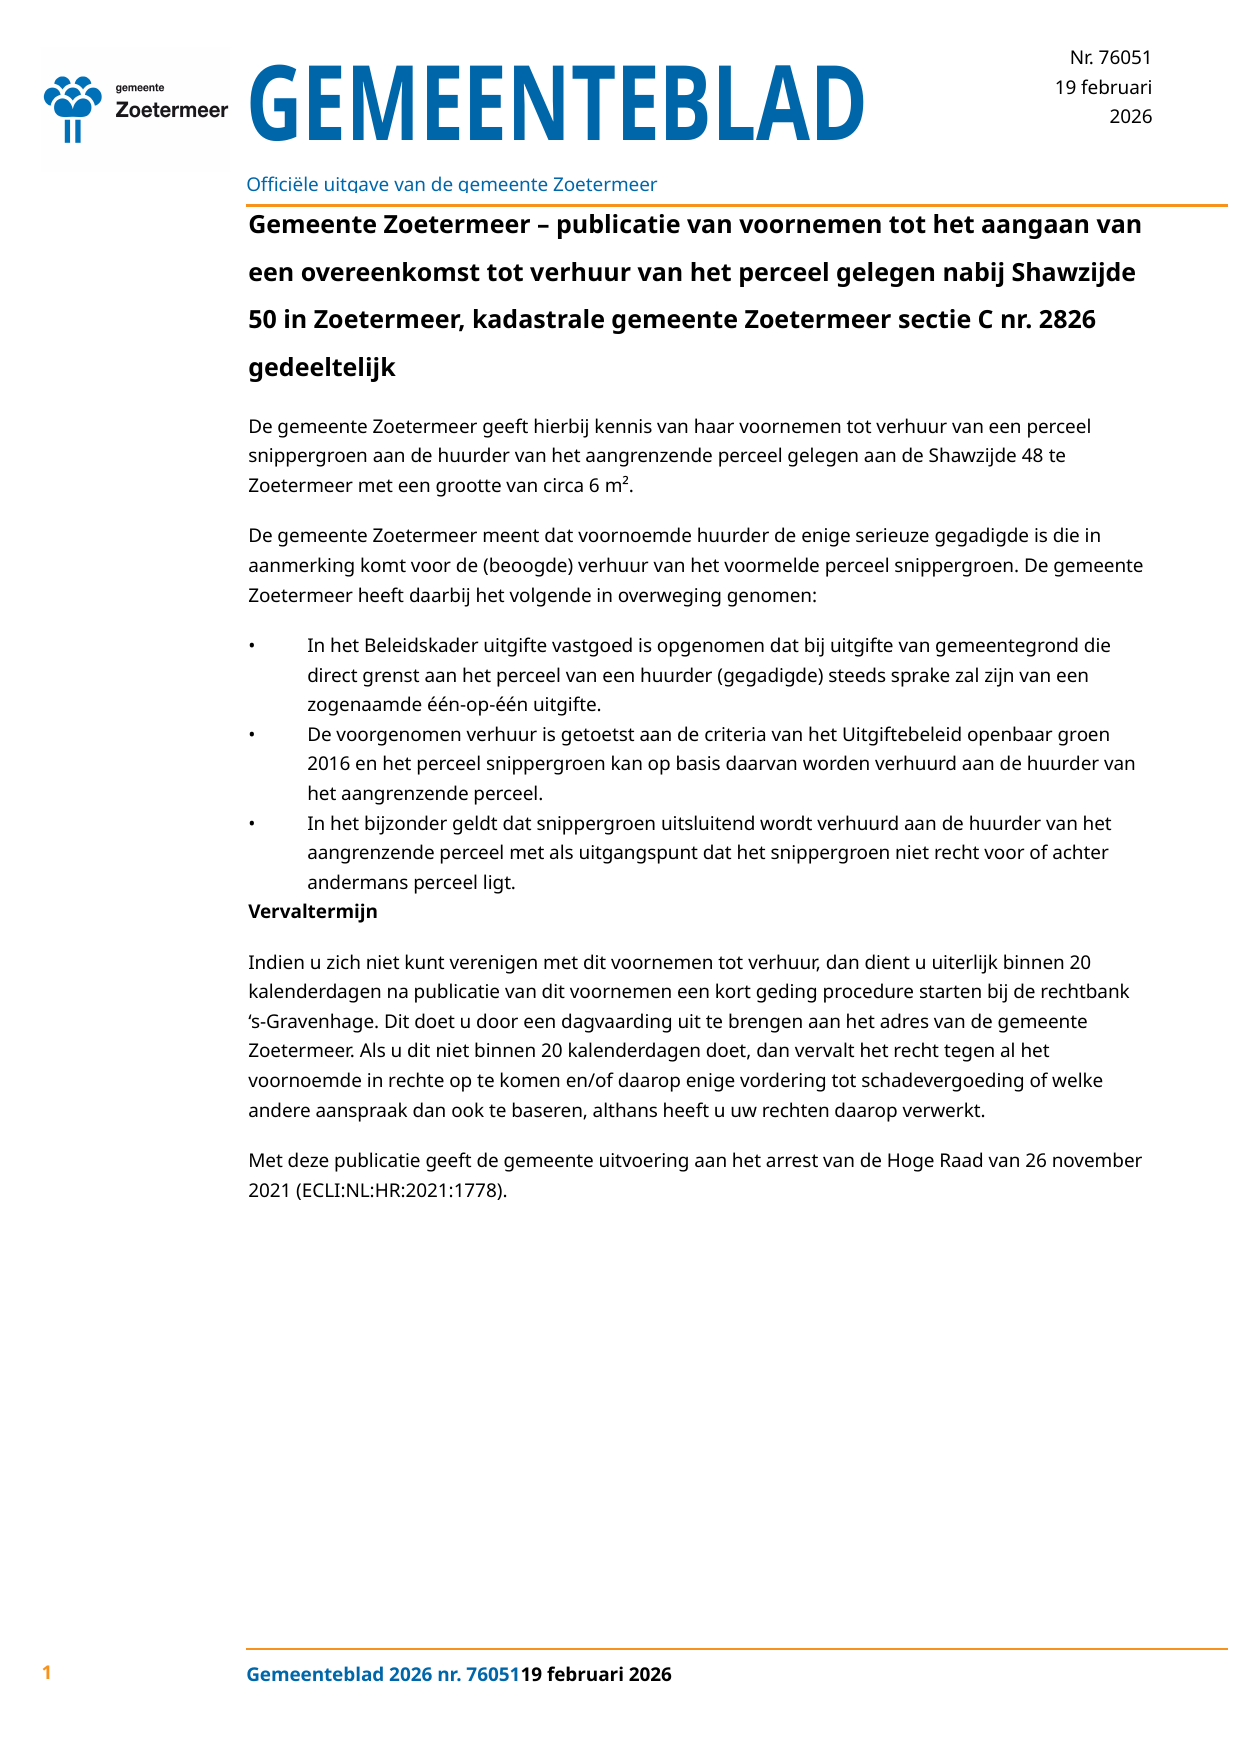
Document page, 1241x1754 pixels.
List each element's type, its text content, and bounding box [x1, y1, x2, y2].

text Gemeente Zoetermeer – publicatie van voornemen tot het aangaan van een overeenkomst tot verhuur van het perceel gelegen nabij Shawzijde 50 in Zoetermeer, kadastrale gemeente Zoetermeer sectie C nr. 2826 gedeeltelijk [248, 207, 1152, 384]
list De voorgenomen verhuur is getoetst aan de criteria van het Uitgiftebeleid openbaar groen 2016 en het perceel snippergroen kan op basis daarvan worden verhuurd aan de huurder van het aangrenzende perceel. [248, 721, 1152, 806]
picture [41, 47, 231, 172]
text Vervaltermijn [248, 898, 1152, 924]
text Indien u zich niet kunt verenigen met dit voornemen tot verhuur, dan dient u uiterlijk binnen 20 kalenderdagen na publicatie van dit voornemen een kort geding procedure starten bij de rechtbank ‘s-Gravenhage. Dit doet u door een dagvaarding uit te brengen aan het adres van de gemeente Zoetermeer. Als u dit niet binnen 20 kalenderdagen doet, dan vervalt het recht tegen al het voornoemde in rechte op te komen en/of daarop enige vordering tot schadevergoeding of welke andere aanspraak dan ook te baseren, althans heeft u uw rechten daarop verwerkt. [248, 949, 1152, 1123]
text Met deze publicatie geeft de gemeente uitvoering aan het arrest van de Hoge Raad van 26 november 2021 (ECLI:NL:HR:2021:1778). [248, 1147, 1152, 1203]
list In het bijzonder geldt dat snippergroen uitsluitend wordt verhuurd aan de huurder van het aangrenzende perceel met als uitgangspunt dat het snippergroen niet recht voor of achter andermans perceel ligt. [248, 810, 1152, 895]
text De gemeente Zoetermeer meent dat voornoemde huurder de enige serieuze gegadigde is die in aanmerking komt voor de (beoogde) verhuur van het voormelde perceel snippergroen. De gemeente Zoetermeer heeft daarbij het volgende in overweging genomen: [248, 523, 1152, 608]
text De gemeente Zoetermeer geeft hierbij kennis van haar voornemen tot verhuur van een perceel snippergroen aan de huurder van het aangrenzende perceel gelegen aan de Shawzijde 48 te Zoetermeer met een grootte van circa 6 m². [248, 413, 1152, 498]
list In het Beleidskader uitgifte vastgoed is opgenomen dat bij uitgifte van gemeentegrond die direct grenst aan het perceel van een huurder (gegadigde) steeds sprake zal zijn van een zogenaamde één-op-één uitgifte. [248, 632, 1152, 717]
